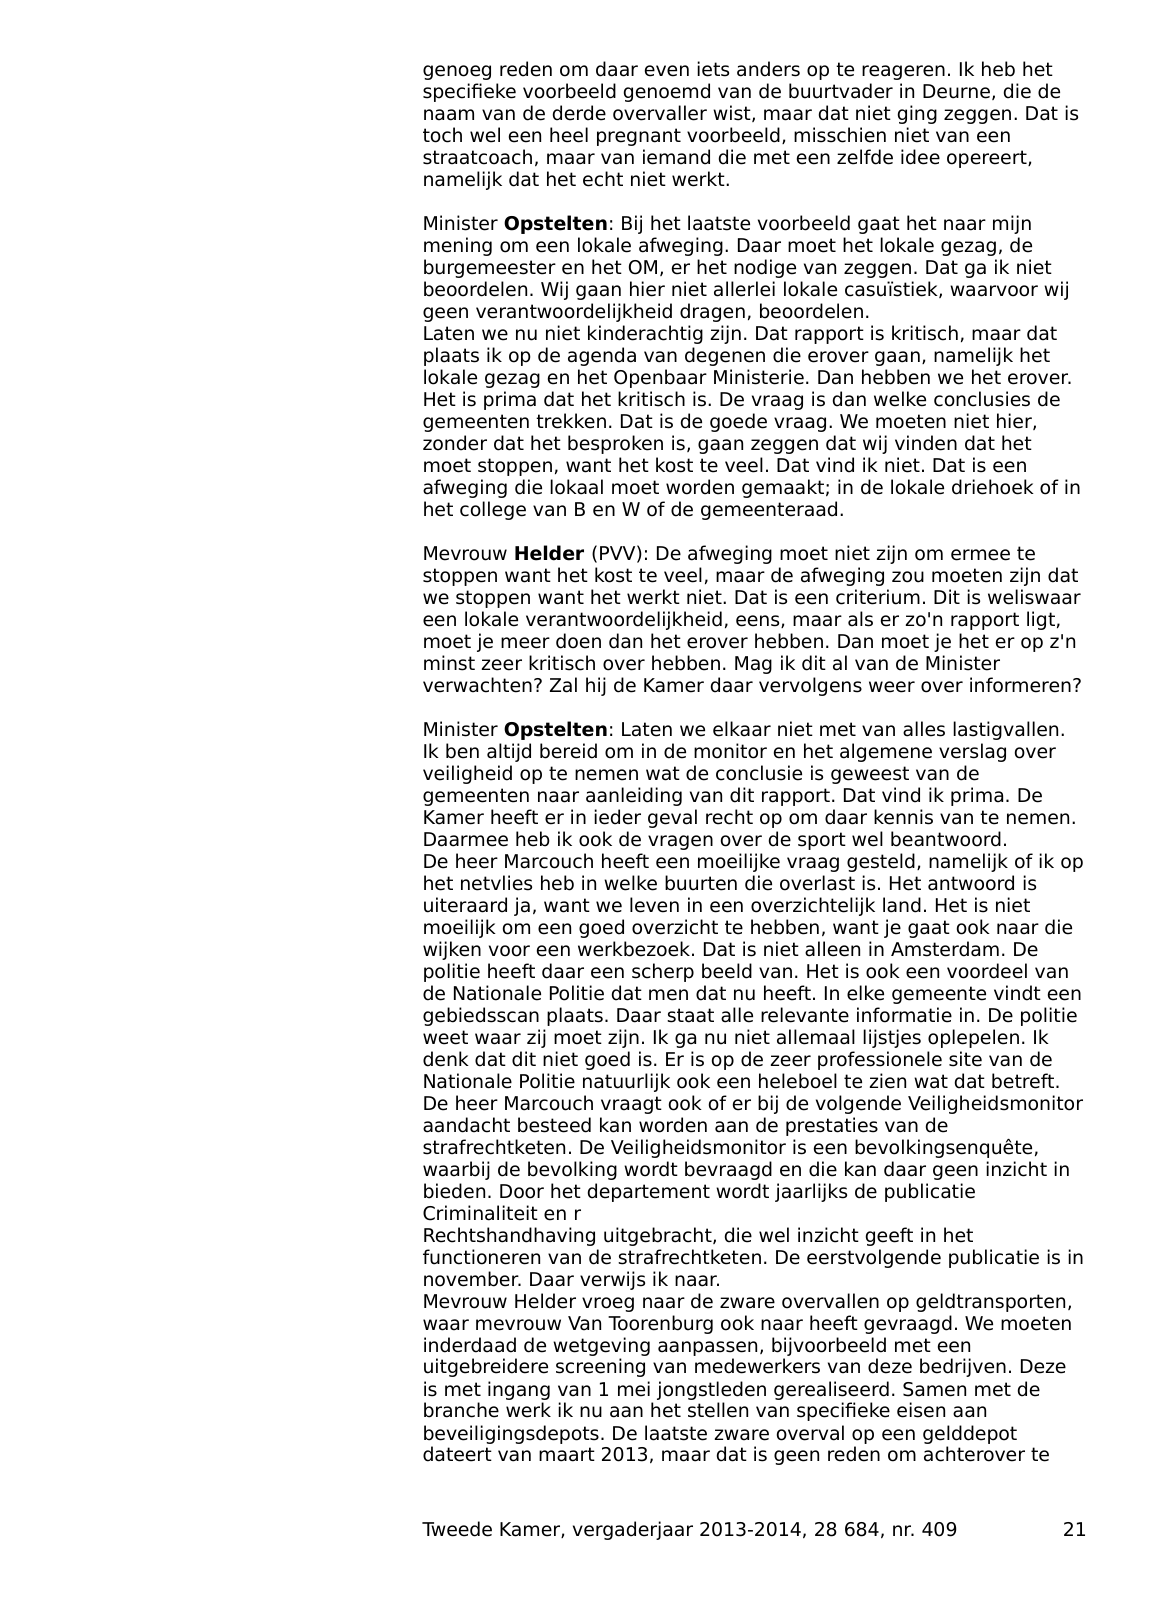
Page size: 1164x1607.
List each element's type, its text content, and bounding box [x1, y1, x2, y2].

text Minister Opstelten: Bij het laatste voorbeeld gaat het naar mijn mening om een lokale afweging. Daar moet het lokale gezag, de burgemeester en het OM, er het nodige van zeggen. Dat ga ik niet beoordelen. Wij gaan hier niet allerlei lokale casuïstiek, waarvoor wij geen verantwoordelijkheid dragen, beoordelen. [422, 213, 1087, 323]
text Minister Opstelten: Laten we elkaar niet met van alles lastigvallen. Ik ben altijd bereid om in de monitor en het algemene verslag over veiligheid op te nemen wat de conclusie is geweest van de gemeenten naar aanleiding van dit rapport. Dat vind ik prima. De Kamer heeft er in ieder geval recht op om daar kennis van te nemen. [422, 719, 1087, 829]
text Mevrouw Helder (PVV): De afweging moet niet zijn om ermee te stoppen want het kost te veel, maar de afweging zou moeten zijn dat we stoppen want het werkt niet. Dat is een criterium. Dit is weliswaar een lokale verantwoordelijkheid, eens, maar als er zo'n rapport ligt, moet je meer doen dan het erover hebben. Dan moet je het er op z'n minst zeer kritisch over hebben. Mag ik dit al van de Minister verwachten? Zal hij de Kamer daar vervolgens weer over informeren? [422, 543, 1087, 697]
text Laten we nu niet kinderachtig zijn. Dat rapport is kritisch, maar dat plaats ik op de agenda van degenen die erover gaan, namelijk het lokale gezag en het Openbaar Ministerie. Dan hebben we het erover. Het is prima dat het kritisch is. De vraag is dan welke conclusies de gemeenten trekken. Dat is de goede vraag. We moeten niet hier, zonder dat het besproken is, gaan zeggen dat wij vinden dat het moet stoppen, want het kost te veel. Dat vind ik niet. Dat is een afweging die lokaal moet worden gemaakt; in de lokale driehoek of in het college van B en W of de gemeenteraad. [422, 323, 1087, 521]
text De heer Marcouch vraagt ook of er bij de volgende Veiligheidsmonitor aandacht besteed kan worden aan de prestaties van de strafrechtketen. De Veiligheidsmonitor is een bevolkingsenquête, waarbij de bevolking wordt bevraagd en die kan daar geen inzicht in bieden. Door het departement wordt jaarlijks de publicatie Criminaliteit en r [422, 1093, 1087, 1224]
text genoeg reden om daar even iets anders op te reageren. Ik heb het specifieke voorbeeld genoemd van de buurtvader in Deurne, die de naam van de derde overvaller wist, maar dat niet ging zeggen. Dat is toch wel een heel pregnant voorbeeld, misschien niet van een straatcoach, maar van iemand die met een zelfde idee opereert, namelijk dat het echt niet werkt. [422, 59, 1087, 191]
text De heer Marcouch heeft een moeilijke vraag gesteld, namelijk of ik op het netvlies heb in welke buurten die overlast is. Het antwoord is uiteraard ja, want we leven in een overzichtelijk land. Het is niet moeilijk om een goed overzicht te hebben, want je gaat ook naar die wijken voor een werkbezoek. Dat is niet alleen in Amsterdam. De politie heeft daar een scherp beeld van. Het is ook een voordeel van de Nationale Politie dat men dat nu heeft. In elke gemeente vindt een gebiedsscan plaats. Daar staat alle relevante informatie in. De politie weet waar zij moet zijn. Ik ga nu niet allemaal lijstjes oplepelen. Ik denk dat dit niet goed is. Er is op de zeer professionele site van de Nationale Politie natuurlijk ook een heleboel te zien wat dat betreft. [422, 851, 1087, 1093]
text Daarmee heb ik ook de vragen over de sport wel beantwoord. [422, 829, 1087, 851]
text Rechtshandhaving uitgebracht, die wel inzicht geeft in het functioneren van de strafrechtketen. De eerstvolgende publicatie is in november. Daar verwijs ik naar. [422, 1224, 1087, 1291]
text Mevrouw Helder vroeg naar de zware overvallen op geldtransporten, waar mevrouw Van Toorenburg ook naar heeft gevraagd. We moeten inderdaad de wetgeving aanpassen, bijvoorbeeld met een uitgebreidere screening van medewerkers van deze bedrijven. Deze is met ingang van 1 mei jongstleden gerealiseerd. Samen met de branche werk ik nu aan het stellen van specifieke eisen aan beveiligingsdepots. De laatste zware overval op een gelddepot dateert van maart 2013, maar dat is geen reden om achterover te [422, 1291, 1087, 1466]
